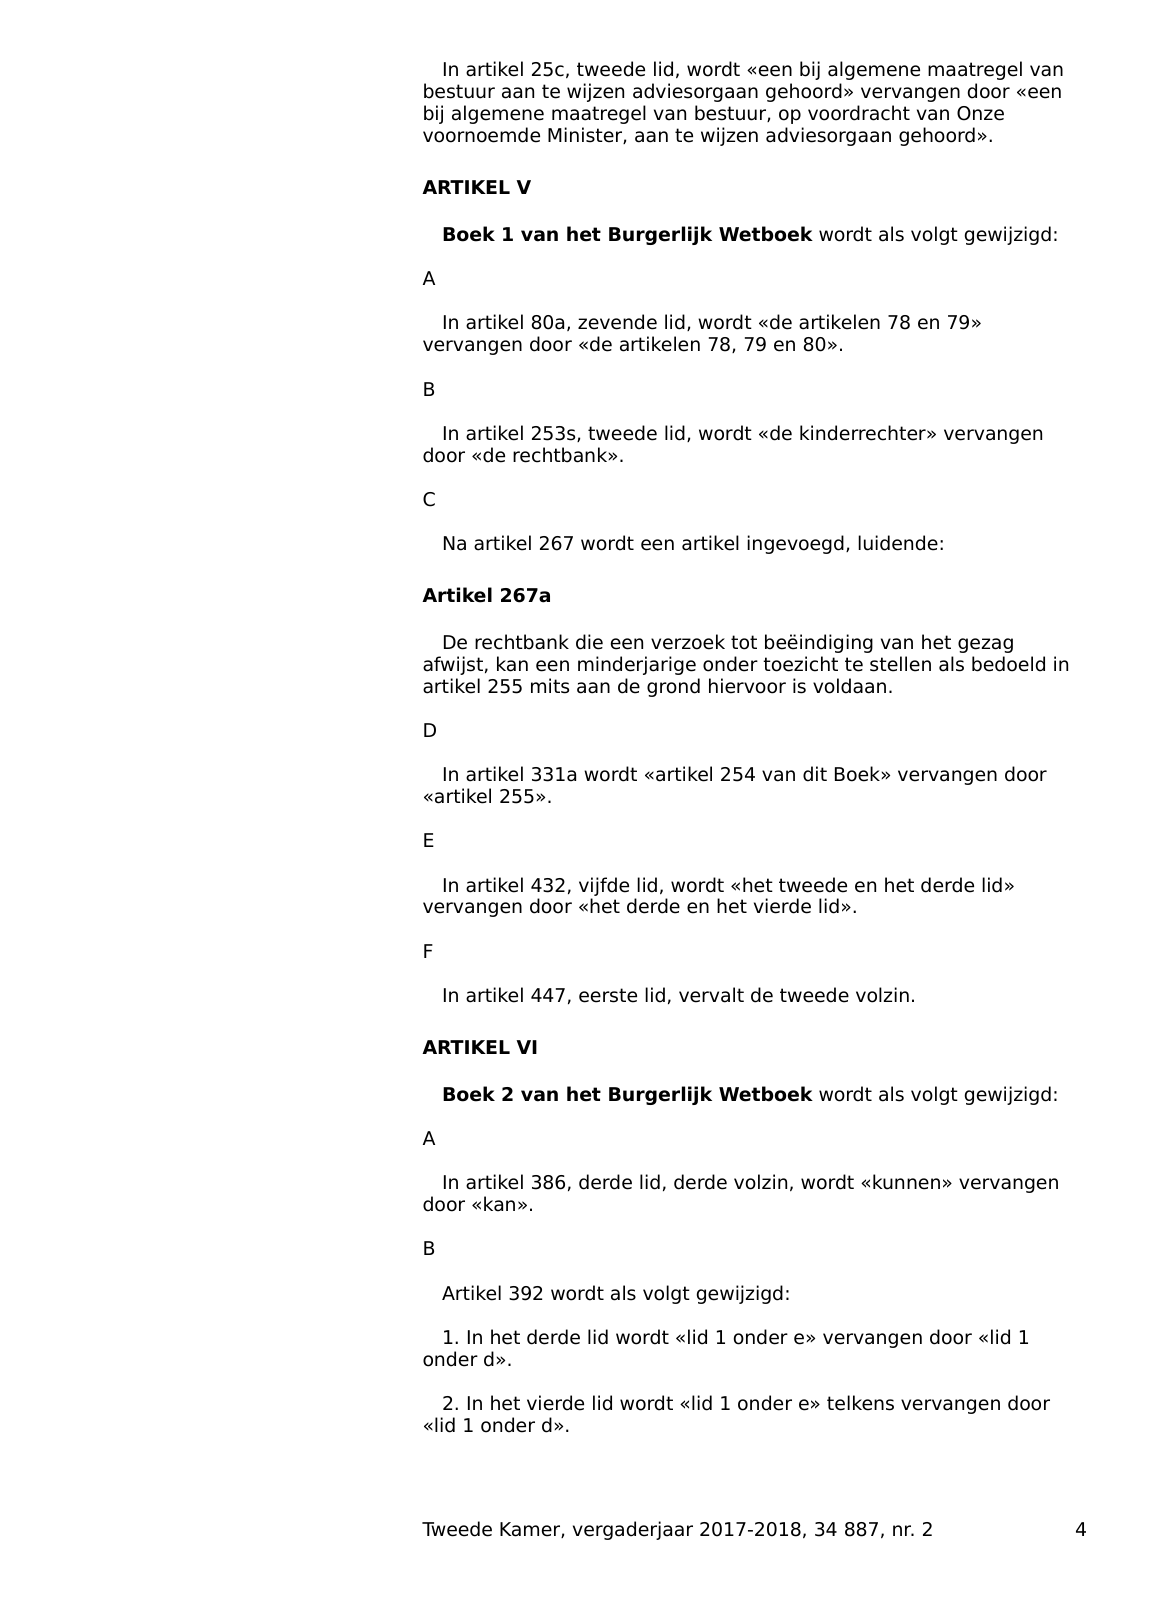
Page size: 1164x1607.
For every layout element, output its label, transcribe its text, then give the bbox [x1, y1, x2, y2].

text Na artikel 267 wordt een artikel ingevoegd, luidende: [422, 533, 1087, 555]
text Artikel 392 wordt als volgt gewijzigd: [422, 1282, 1087, 1304]
subtitle ARTIKEL V [422, 177, 1087, 199]
text 2. In het vierde lid wordt «lid 1 onder e» telkens vervangen door «lid 1 onder d». [422, 1393, 1087, 1437]
text 1. In het derde lid wordt «lid 1 onder e» vervangen door «lid 1 onder d». [422, 1327, 1087, 1371]
text C [422, 489, 1087, 511]
text In artikel 25c, tweede lid, wordt «een bij algemene maatregel van bestuur aan te wijzen adviesorgaan gehoord» vervangen door «een bij algemene maatregel van bestuur, op voordracht van Onze voornoemde Minister, aan te wijzen adviesorgaan gehoord». [422, 59, 1087, 147]
text D [422, 720, 1087, 742]
text A [422, 268, 1087, 290]
subtitle Artikel 267a [422, 585, 1087, 607]
text A [422, 1128, 1087, 1150]
text E [422, 830, 1087, 852]
text In artikel 386, derde lid, derde volzin, wordt «kunnen» vervangen door «kan». [422, 1172, 1087, 1216]
text In artikel 331a wordt «artikel 254 van dit Boek» vervangen door «artikel 255». [422, 764, 1087, 808]
text B [422, 378, 1087, 400]
text De rechtbank die een verzoek tot beëindiging van het gezag afwijst, kan een minderjarige onder toezicht te stellen als bedoeld in artikel 255 mits aan de grond hiervoor is voldaan. [422, 632, 1087, 698]
text In artikel 447, eerste lid, vervalt de tweede volzin. [422, 985, 1087, 1007]
text B [422, 1238, 1087, 1260]
text In artikel 432, vijfde lid, wordt «het tweede en het derde lid» vervangen door «het derde en het vierde lid». [422, 874, 1087, 918]
text In artikel 253s, tweede lid, wordt «de kinderrechter» vervangen door «de rechtbank». [422, 423, 1087, 467]
text Boek 2 van het Burgerlijk Wetboek wordt als volgt gewijzigd: [422, 1084, 1087, 1106]
text Boek 1 van het Burgerlijk Wetboek wordt als volgt gewijzigd: [422, 224, 1087, 246]
subtitle ARTIKEL VI [422, 1037, 1087, 1059]
text F [422, 941, 1087, 963]
text In artikel 80a, zevende lid, wordt «de artikelen 78 en 79» vervangen door «de artikelen 78, 79 en 80». [422, 312, 1087, 356]
